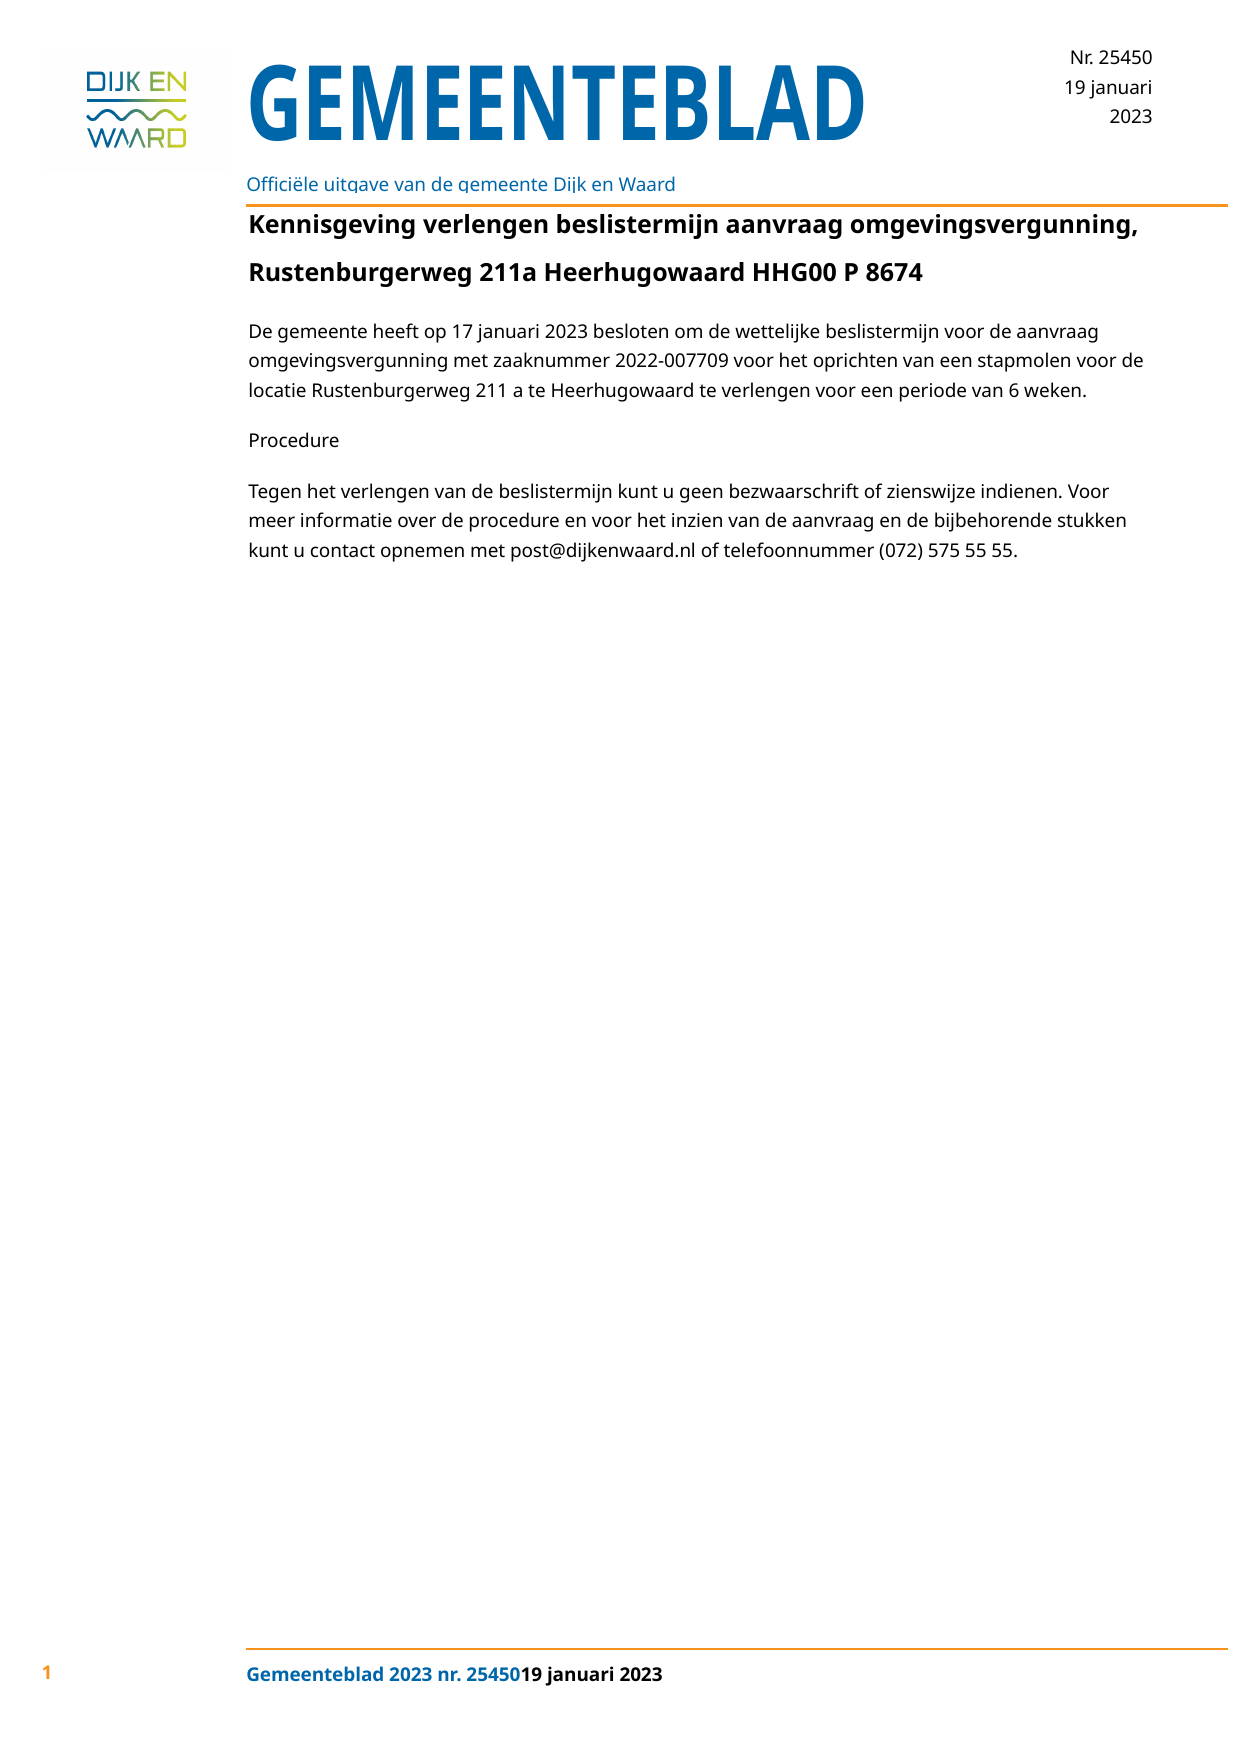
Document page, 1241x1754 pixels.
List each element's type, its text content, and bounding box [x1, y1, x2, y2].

text Procedure [248, 427, 1152, 453]
text De gemeente heeft op 17 januari 2023 besloten om de wettelijke beslistermijn voor de aanvraag omgevingsvergunning met zaaknummer 2022-007709 voor het oprichten van een stapmolen voor de locatie Rustenburgerweg 211 a te Heerhugowaard te verlengen voor een periode van 6 weken. [248, 318, 1152, 403]
text Kennisgeving verlengen beslistermijn aanvraag omgevingsvergunning, Rustenburgerweg 211a Heerhugowaard HHG00 P 8674 [248, 207, 1152, 288]
picture [41, 47, 231, 172]
text Tegen het verlengen van de beslistermijn kunt u geen bezwaarschrift of zienswijze indienen. Voor meer informatie over de procedure en voor het inzien van de aanvraag en de bijbehorende stukken kunt u contact opnemen met post@dijkenwaard.nl of telefoonnummer (072) 575 55 55. [248, 478, 1152, 563]
